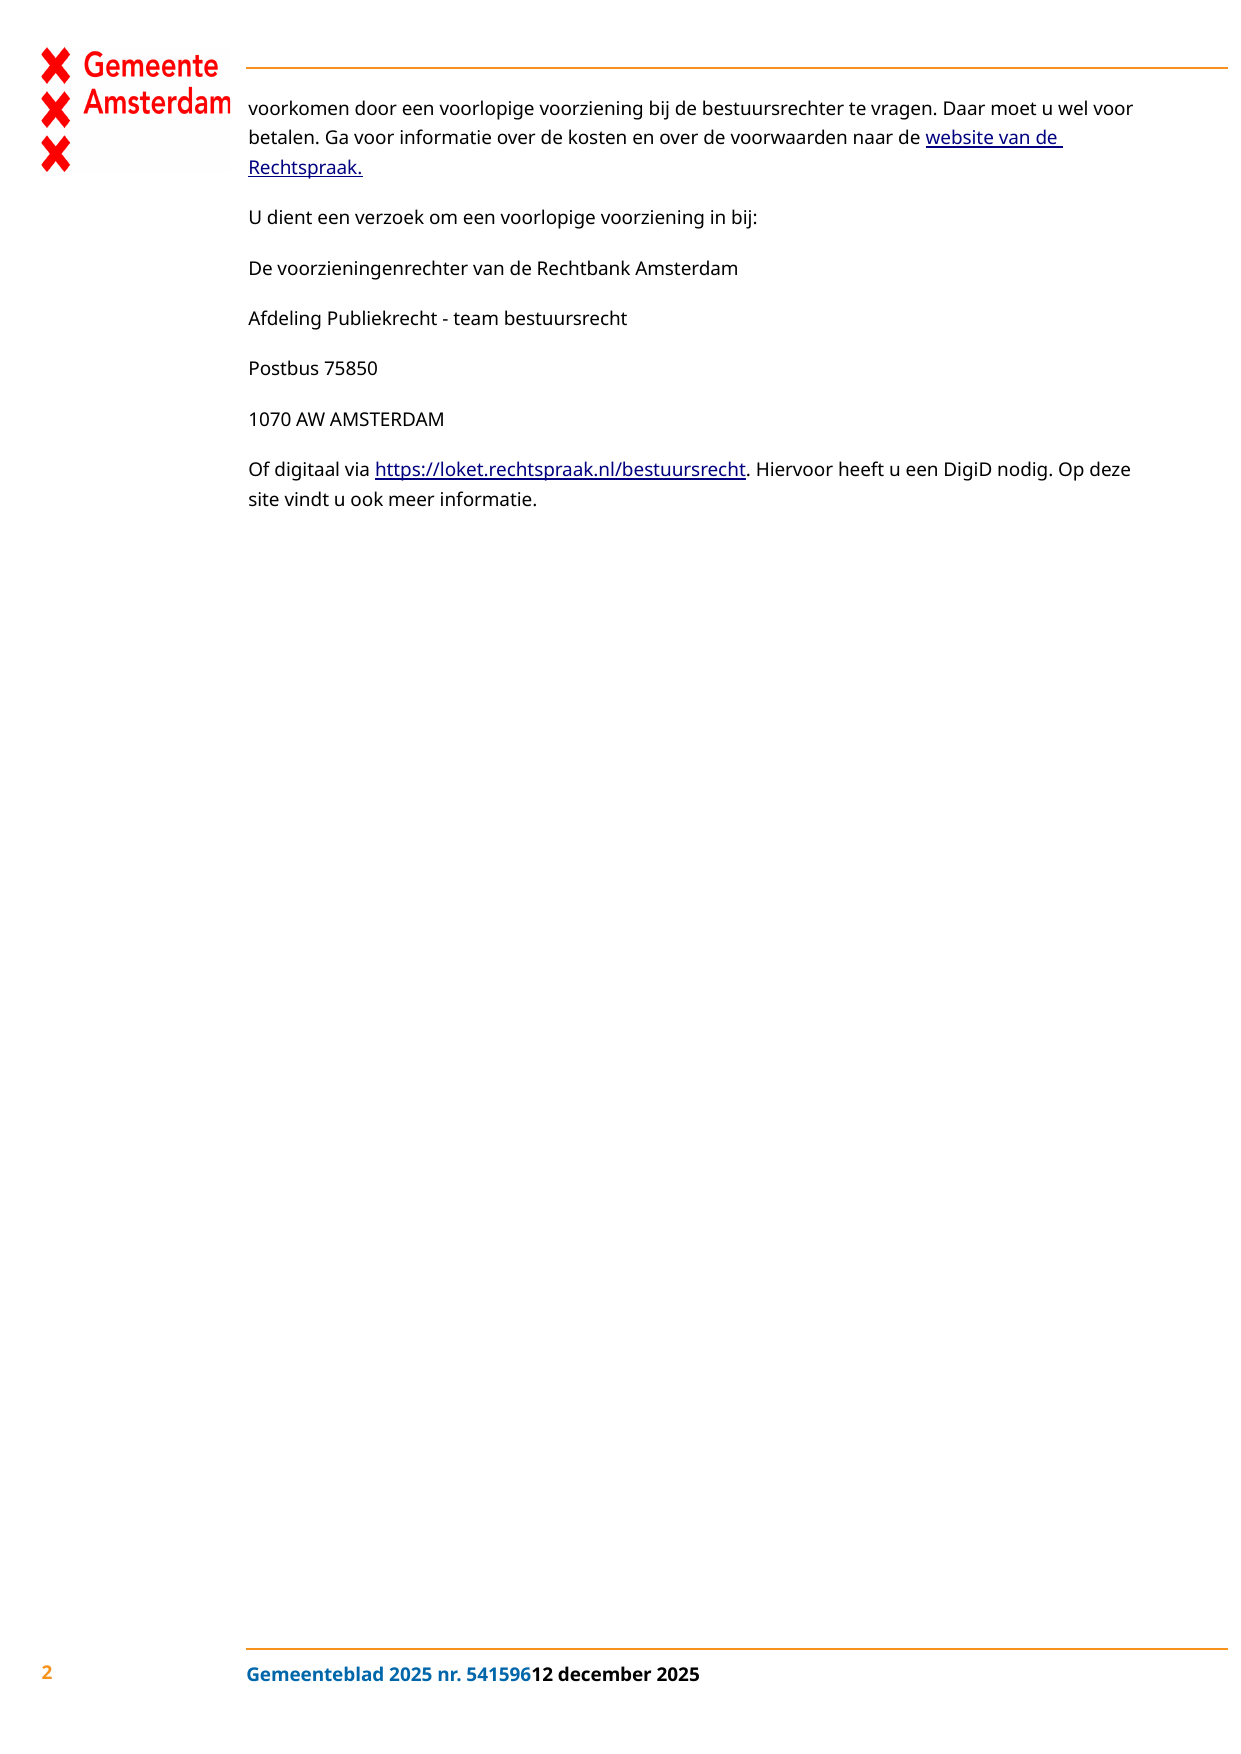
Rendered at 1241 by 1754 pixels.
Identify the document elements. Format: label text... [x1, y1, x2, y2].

text Afdeling Publiekrecht - team bestuursrecht [248, 305, 1152, 331]
text Postbus 75850 [248, 356, 1152, 381]
text voorkomen door een voorlopige voorziening bij de bestuursrechter te vragen. Daar moet u wel voor betalen. Ga voor informatie over de kosten en over de voorwaarden naar de website van de Rechtspraak. [248, 95, 1152, 180]
picture [41, 47, 231, 172]
text De voorzieningenrechter van de Rechtbank Amsterdam [248, 255, 1152, 281]
text U dient een verzoek om een voorlopige voorziening in bij: [248, 204, 1152, 230]
text Of digitaal via https://loket.rechtspraak.nl/bestuursrecht. Hiervoor heeft u een DigiD nodig. Op deze site vindt u ook meer informatie. [248, 456, 1152, 512]
text 1070 AW AMSTERDAM [248, 406, 1152, 432]
